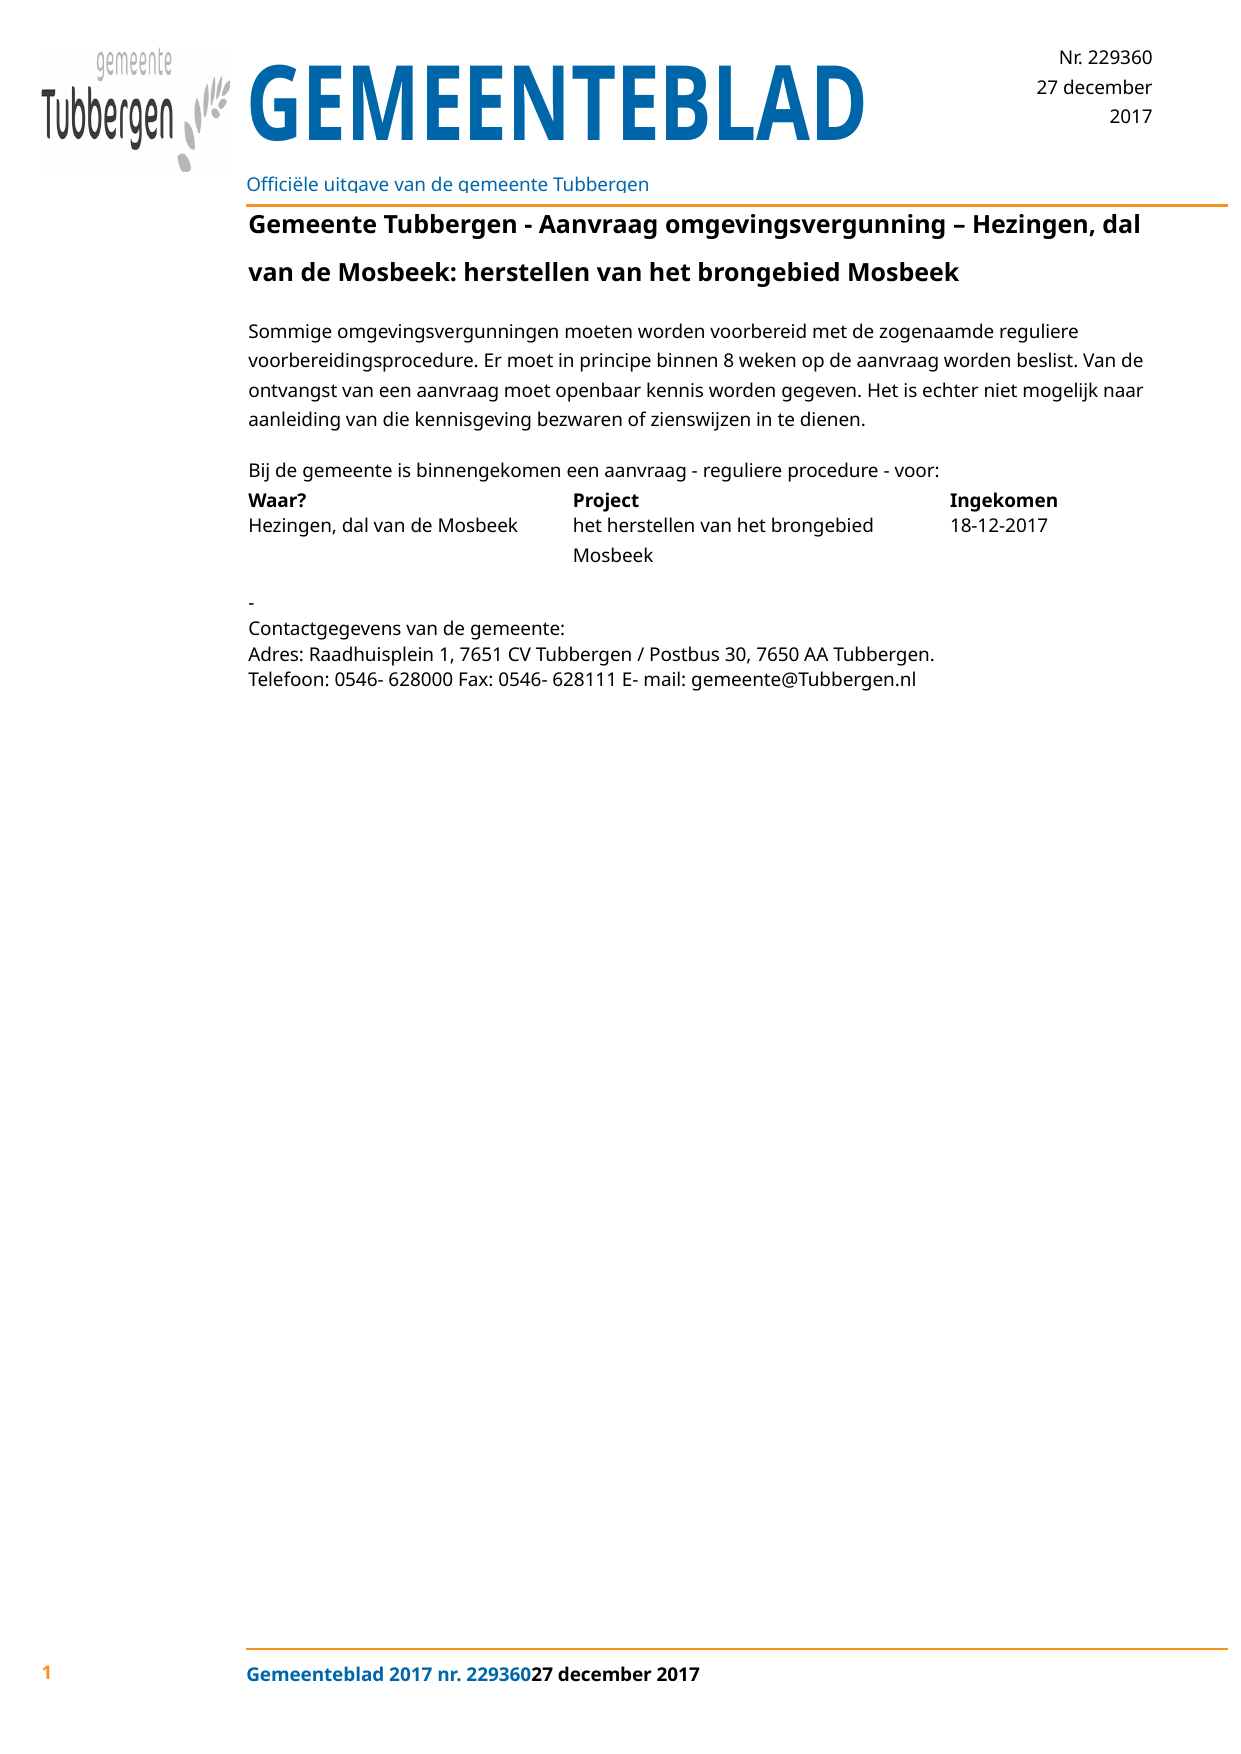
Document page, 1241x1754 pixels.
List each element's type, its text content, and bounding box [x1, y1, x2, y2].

table_header Ingekomen [950, 487, 1152, 512]
table_cell het herstellen van het brongebied Mosbeek [573, 513, 950, 568]
table_cell 18-12-2017 [950, 513, 1152, 568]
table_header Waar? [248, 487, 573, 512]
table_cell Hezingen, dal van de Mosbeek [248, 513, 573, 568]
picture [41, 47, 231, 172]
text Adres: Raadhuisplein 1, 7651 CV Tubbergen / Postbus 30, 7650 AA Tubbergen. [248, 641, 1152, 666]
text - [248, 589, 1152, 615]
text Sommige omgevingsvergunningen moeten worden voorbereid met de zogenaamde reguliere voorbereidingsprocedure. Er moet in principe binnen 8 weken op de aanvraag worden beslist. Van de ontvangst van een aanvraag moet openbaar kennis worden gegeven. Het is echter niet mogelijk naar aanleiding van die kennisgeving bezwaren of zienswijzen in te dienen. [248, 318, 1152, 432]
text Bij de gemeente is binnengekomen een aanvraag - reguliere procedure - voor: [248, 457, 1152, 483]
text Gemeente Tubbergen - Aanvraag omgevingsvergunning – Hezingen, dal van de Mosbeek: herstellen van het brongebied Mosbeek [248, 207, 1152, 288]
text Telefoon: 0546- 628000 Fax: 0546- 628111 E- mail: gemeente@Tubbergen.nl [248, 666, 1152, 692]
text Contactgegevens van de gemeente: [248, 615, 1152, 641]
table_header Project [573, 487, 950, 512]
